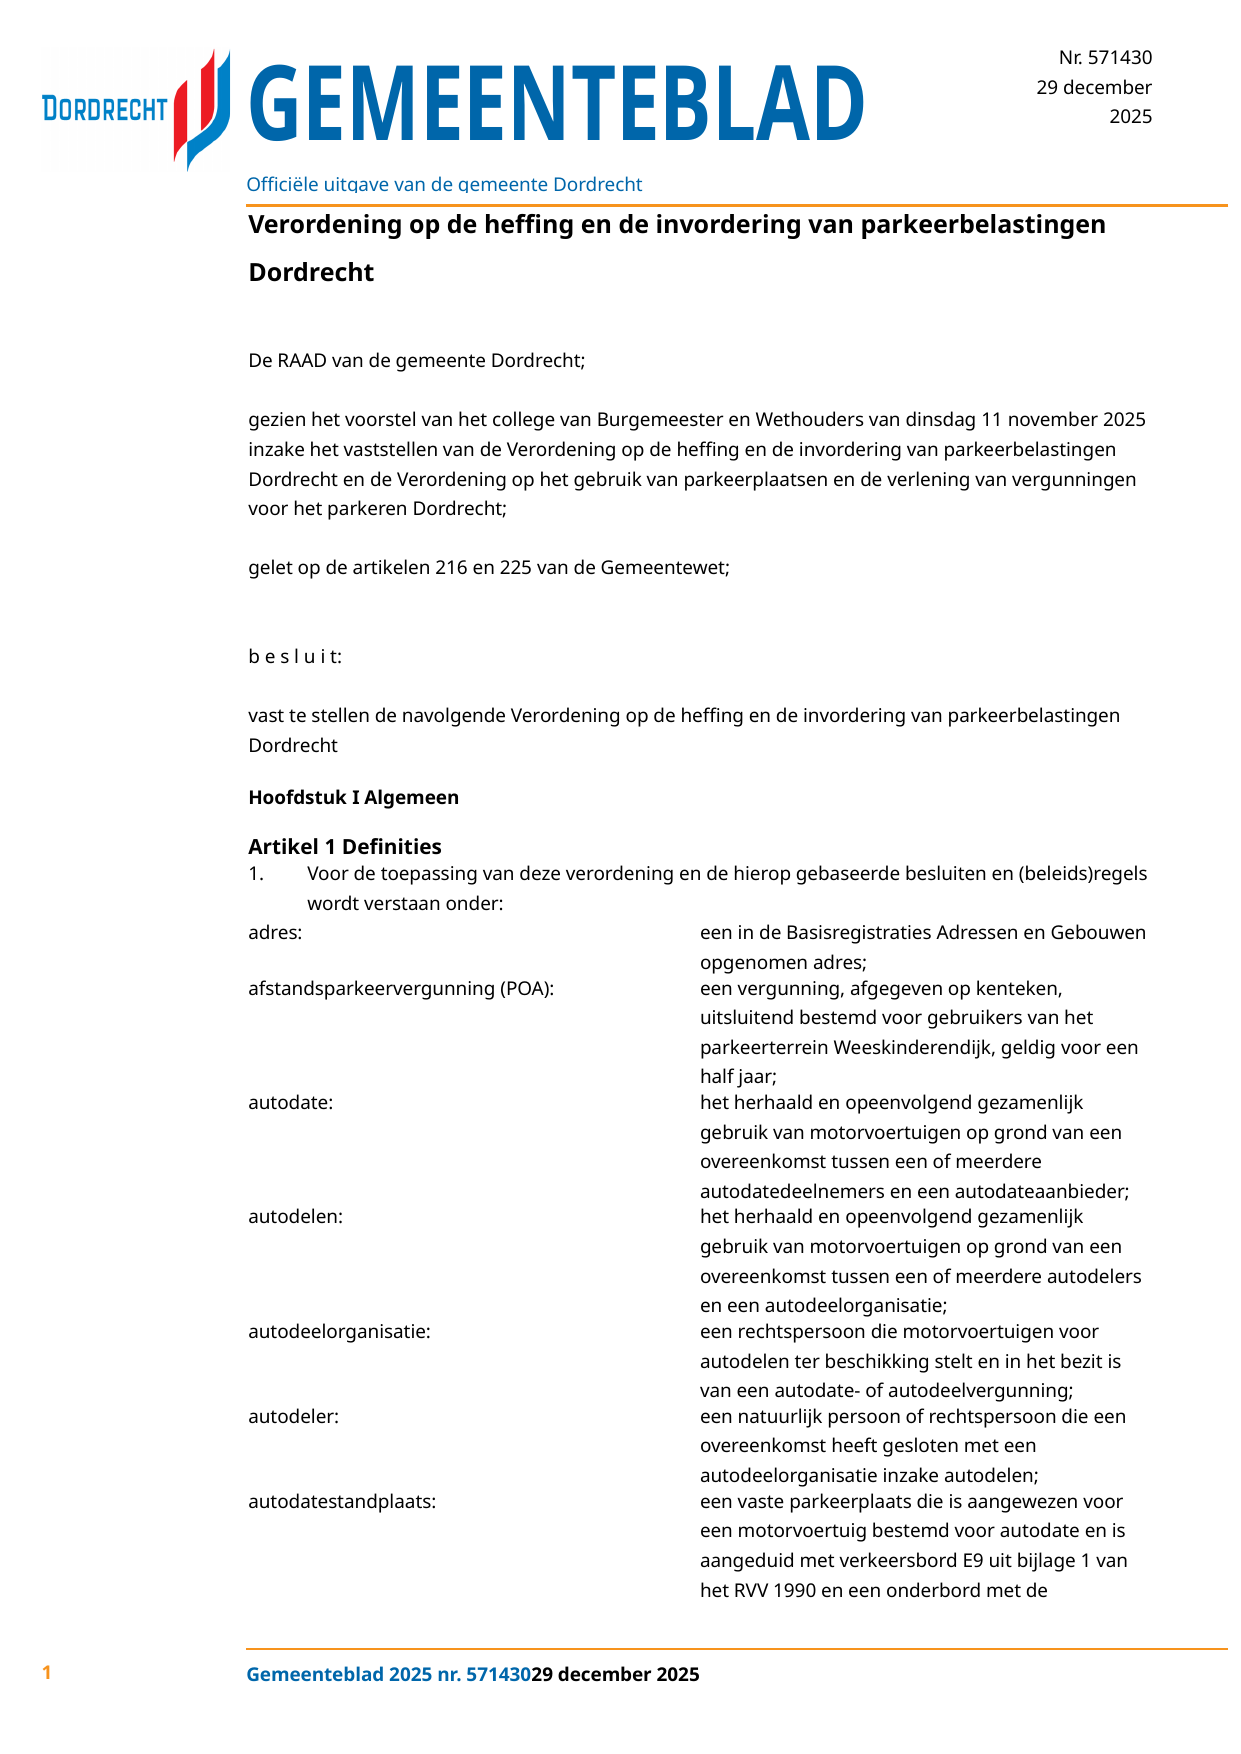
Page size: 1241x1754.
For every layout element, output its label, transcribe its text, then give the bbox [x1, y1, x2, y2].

table_cell autodate: [248, 1089, 700, 1204]
text gelet op de artikelen 216 en 225 van de Gemeentewet; [248, 554, 1152, 580]
table_header een in de Basisregistraties Adressen en Gebouwen opgenomen adres; [700, 920, 1152, 975]
text Artikel 1 Definities [248, 832, 1152, 860]
table_cell een vaste parkeerplaats die is aangewezen voor een motorvoertuig bestemd voor autodate en is aangeduid met verkeersbord E9 uit bijlage 1 van het RVV 1990 en een onderbord met de [700, 1488, 1152, 1602]
text vast te stellen de navolgende Verordening op de heffing en de invordering van parkeerbelastingen Dordrecht [248, 702, 1152, 758]
table_cell autodatestandplaats: [248, 1488, 700, 1602]
list Voor de toepassing van deze verordening en de hierop gebaseerde besluiten en (beleids)regels wordt verstaan onder: [248, 860, 1152, 916]
table_header adres: [248, 920, 700, 975]
table_cell autodeelorganisatie: [248, 1318, 700, 1403]
table_cell afstandsparkeervergunning (POA): [248, 975, 700, 1089]
table_cell een rechtspersoon die motorvoertuigen voor autodelen ter beschikking stelt en in het bezit is van een autodate- of autodeelvergunning; [700, 1318, 1152, 1403]
table_cell een vergunning, afgegeven op kenteken, uitsluitend bestemd voor gebruikers van het parkeerterrein Weeskinderendijk, geldig voor een half jaar; [700, 975, 1152, 1089]
text gezien het voorstel van het college van Burgemeester en Wethouders van dinsdag 11 november 2025 inzake het vaststellen van de Verordening op de heffing en de invordering van parkeerbelastingen Dordrecht en de Verordening op het gebruik van parkeerplaatsen en de verlening van vergunningen voor het parkeren Dordrecht; [248, 407, 1152, 521]
table_cell het herhaald en opeenvolgend gezamenlijk gebruik van motorvoertuigen op grond van een overeenkomst tussen een of meerdere autodatedeelnemers en een autodateaanbieder; [700, 1089, 1152, 1204]
table_cell het herhaald en opeenvolgend gezamenlijk gebruik van motorvoertuigen op grond van een overeenkomst tussen een of meerdere autodelers en een autodeelorganisatie; [700, 1204, 1152, 1318]
table_cell autodelen: [248, 1204, 700, 1318]
picture [41, 47, 231, 172]
text De RAAD van de gemeente Dordrecht; [248, 347, 1152, 373]
text b e s l u i t: [248, 643, 1152, 669]
text Verordening op de heffing en de invordering van parkeerbelastingen Dordrecht [248, 207, 1152, 288]
table_cell autodeler: [248, 1403, 700, 1488]
table_cell een natuurlijk persoon of rechtspersoon die een overeenkomst heeft gesloten met een autodeelorganisatie inzake autodelen; [700, 1403, 1152, 1488]
text Hoofdstuk I Algemeen [248, 782, 1152, 811]
